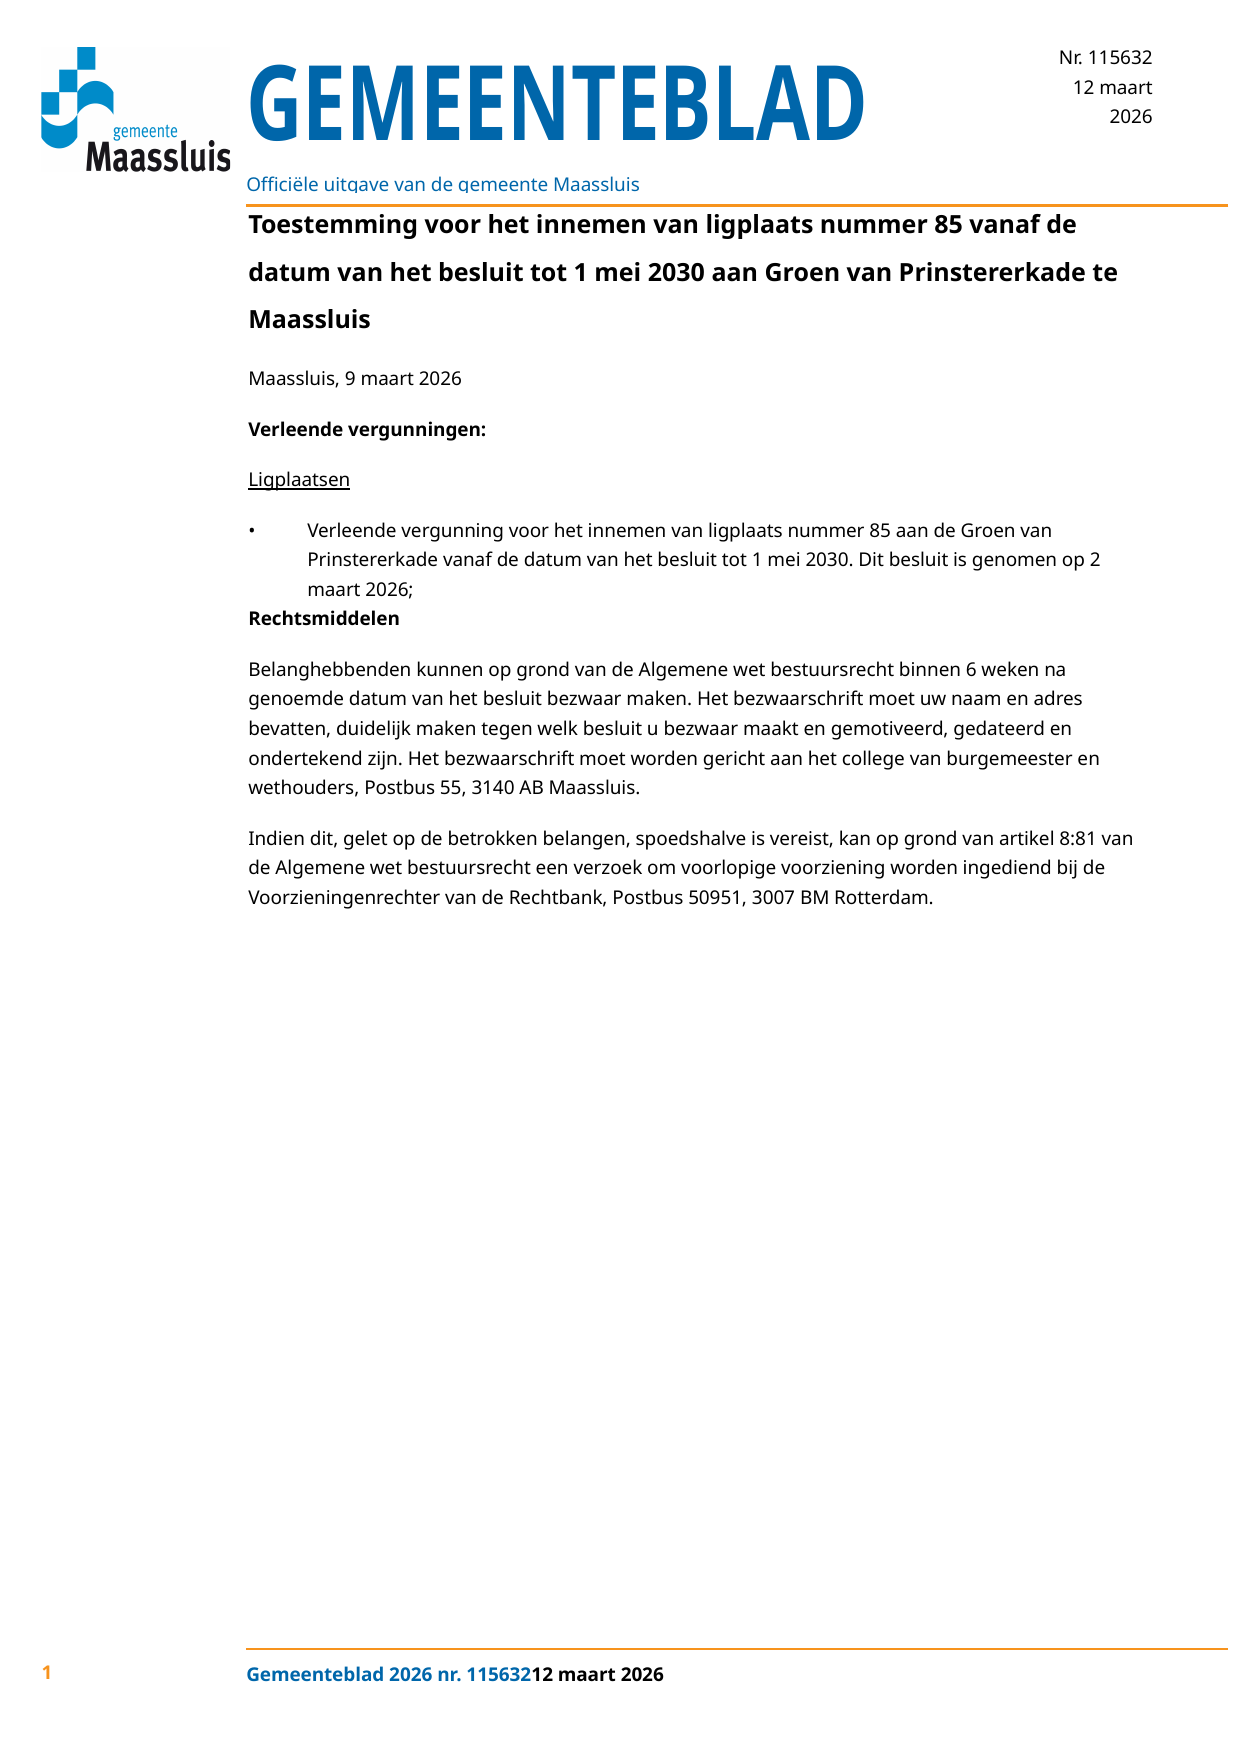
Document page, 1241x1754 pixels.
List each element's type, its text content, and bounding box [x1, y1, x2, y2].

picture [41, 47, 231, 172]
text Ligplaatsen [248, 466, 1152, 492]
picture [41, 47, 77, 92]
text Verleende vergunningen: [248, 416, 1152, 442]
text Belanghebbenden kunnen op grond van de Algemene wet bestuursrecht binnen 6 weken na genoemde datum van het besluit bezwaar maken. Het bezwaarschrift moet uw naam en adres bevatten, duidelijk maken tegen welk besluit u bezwaar maakt en gemotiveerd, gedateerd en ondertekend zijn. Het bezwaarschrift moet worden gericht aan het college van burgemeester en wethouders, Postbus 55, 3140 AB Maassluis. [248, 656, 1152, 800]
text Toestemming voor het innemen van ligplaats nummer 85 vanaf de datum van het besluit tot 1 mei 2030 aan Groen van Prinstererkade te Maassluis [248, 207, 1152, 336]
list Verleende vergunning voor het innemen van ligplaats nummer 85 aan de Groen van Prinstererkade vanaf de datum van het besluit tot 1 mei 2030. Dit besluit is genomen op 2 maart 2026; [248, 517, 1152, 602]
text Indien dit, gelet op de betrokken belangen, spoedshalve is vereist, kan op grond van artikel 8:81 van de Algemene wet bestuursrecht een verzoek om voorlopige voorziening worden ingediend bij de Voorzieningenrechter van de Rechtbank, Postbus 50951, 3007 BM Rotterdam. [248, 825, 1152, 909]
text Rechtsmiddelen [248, 606, 1152, 631]
text Maassluis, 9 maart 2026 [248, 366, 1152, 391]
